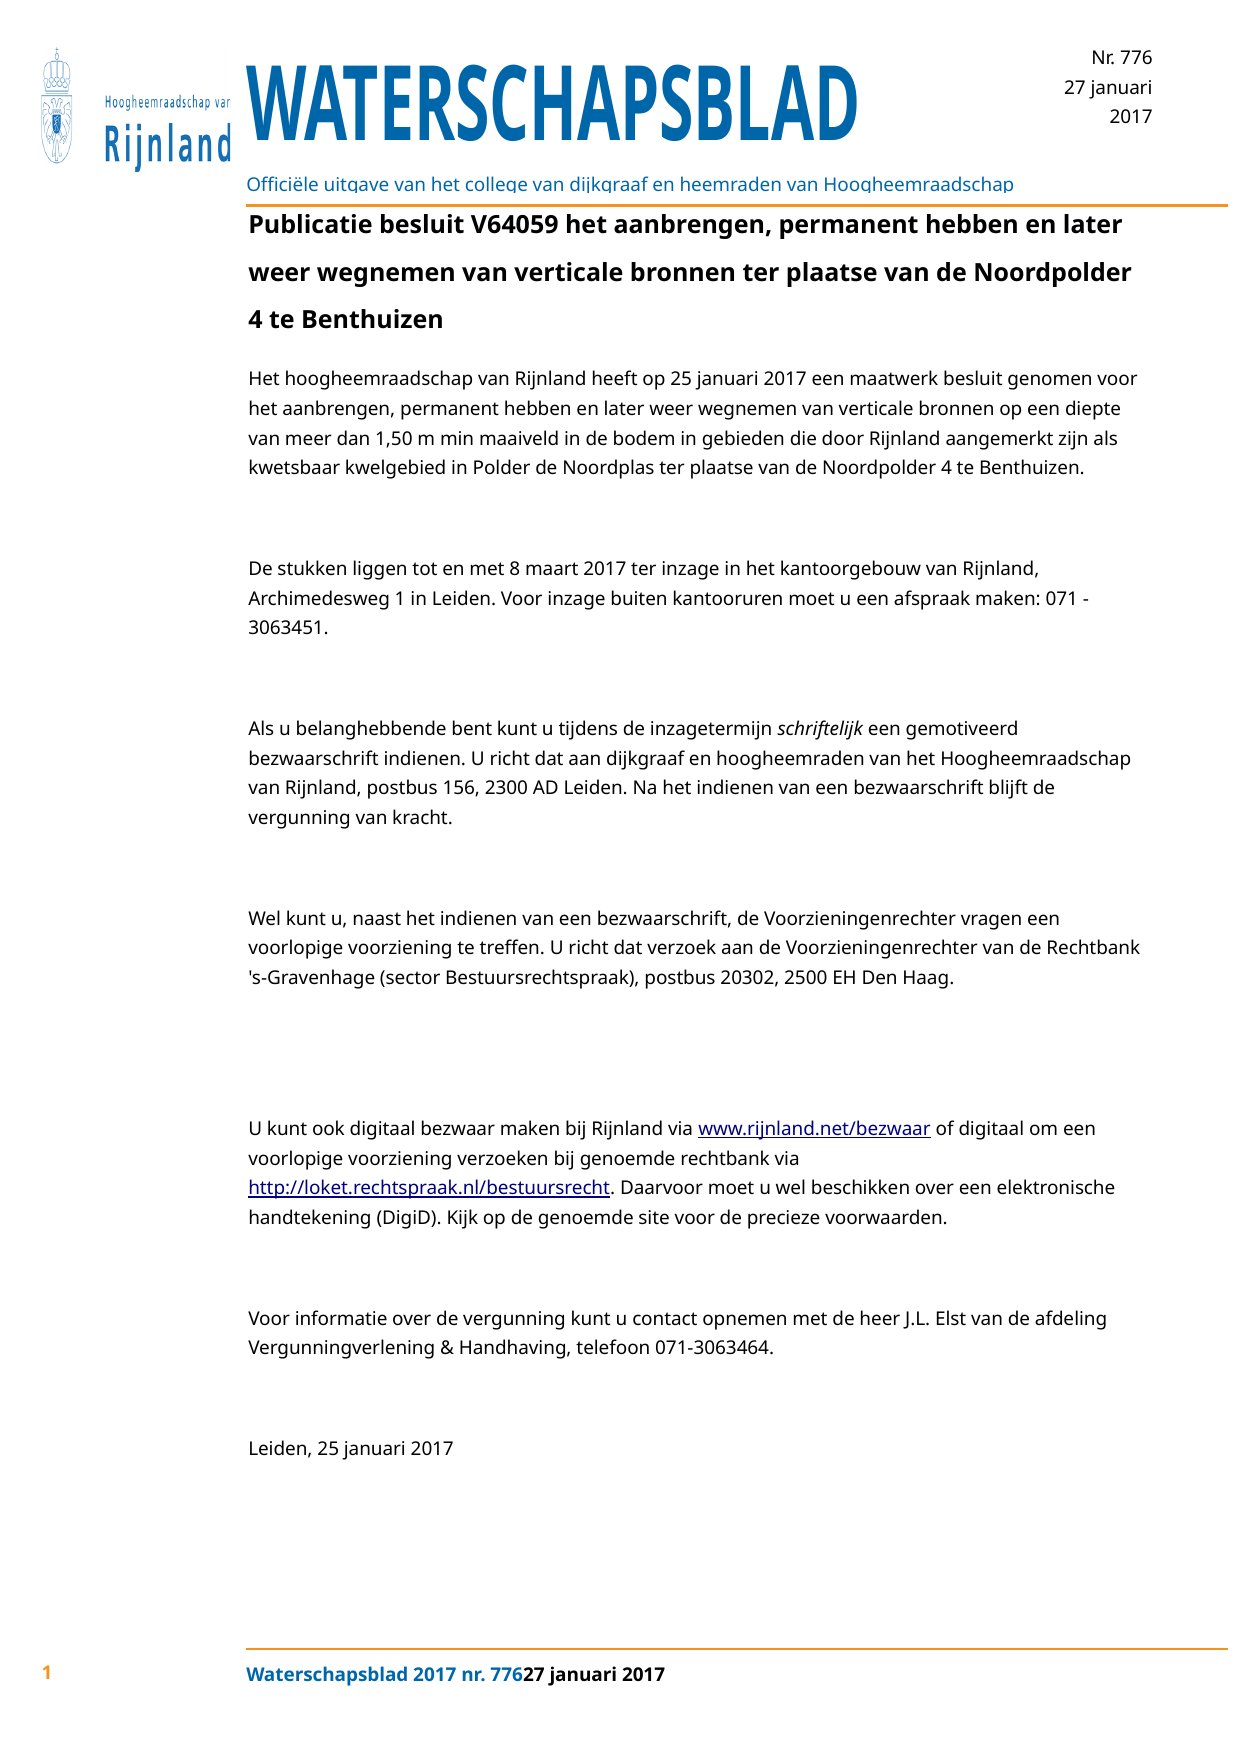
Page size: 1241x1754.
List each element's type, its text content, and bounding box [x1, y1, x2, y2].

text Voor informatie over de vergunning kunt u contact opnemen met de heer J.L. Elst van de afdeling Vergunningverlening & Handhaving, telefoon 071-3063464. [248, 1305, 1152, 1360]
picture [41, 47, 231, 172]
text Leiden, 25 januari 2017 [248, 1435, 1152, 1461]
text Het hoogheemraadschap van Rijnland heeft op 25 januari 2017 een maatwerk besluit genomen voor het aanbrengen, permanent hebben en later weer wegnemen van verticale bronnen op een diepte van meer dan 1,50 m min maaiveld in de bodem in gebieden die door Rijnland aangemerkt zijn als kwetsbaar kwelgebied in Polder de Noordplas ter plaatse van de Noordpolder 4 te Benthuizen. [248, 366, 1152, 480]
text Als u belanghebbende bent kunt u tijdens de inzagetermijn schriftelijk een gemotiveerd bezwaarschrift indienen. U richt dat aan dijkgraaf en hoogheemraden van het Hoogheemraadschap van Rijnland, postbus 156, 2300 AD Leiden. Na het indienen van een bezwaarschrift blijft de vergunning van kracht. [248, 715, 1152, 829]
text Wel kunt u, naast het indienen van een bezwaarschrift, de Voorzieningenrechter vragen een voorlopige voorziening te treffen. U richt dat verzoek aan de Voorzieningenrechter van de Rechtbank 's-Gravenhage (sector Bestuursrechtspraak), postbus 20302, 2500 EH Den Haag. [248, 905, 1152, 989]
text Publicatie besluit V64059 het aanbrengen, permanent hebben en later weer wegnemen van verticale bronnen ter plaatse van de Noordpolder 4 te Benthuizen [248, 207, 1152, 336]
text U kunt ook digitaal bezwaar maken bij Rijnland via www.rijnland.net/bezwaar of digitaal om een voorlopige voorziening verzoeken bij genoemde rechtbank via http://loket.rechtspraak.nl/bestuursrecht. Daarvoor moet u wel beschikken over een elektronische handtekening (DigiD). Kijk op de genoemde site voor de precieze voorwaarden. [248, 1115, 1152, 1229]
text De stukken liggen tot en met 8 maart 2017 ter inzage in het kantoorgebouw van Rijnland, Archimedesweg 1 in Leiden. Voor inzage buiten kantooruren moet u een afspraak maken: 071 - 3063451. [248, 555, 1152, 640]
